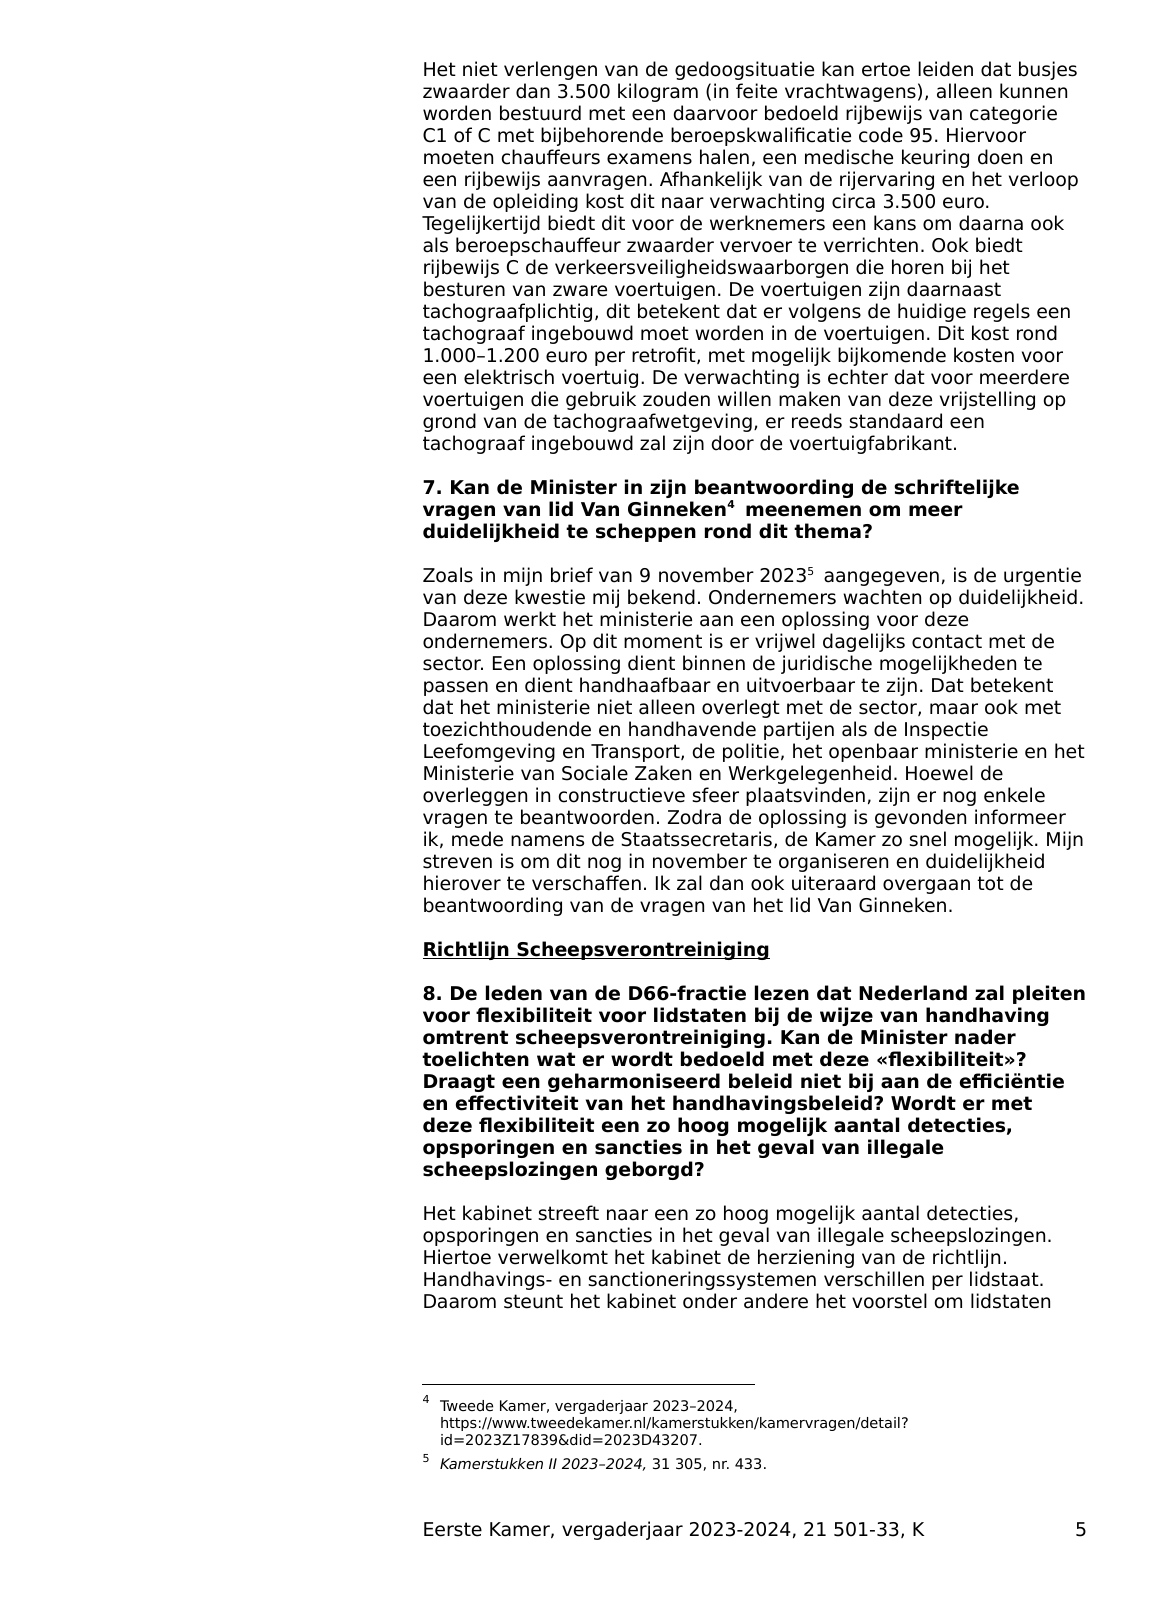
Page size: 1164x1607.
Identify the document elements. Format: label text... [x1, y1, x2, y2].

text Tweede Kamer, vergaderjaar 2023–2024, https://www.tweedekamer.nl/kamerstukken/kamervragen/detail?id=2023Z17839&did=2023D43207. [422, 1393, 1087, 1449]
text 8. De leden van de D66-fractie lezen dat Nederland zal pleiten voor flexibiliteit voor lidstaten bij de wijze van handhaving omtrent scheepsverontreiniging. Kan de Minister nader toelichten wat er wordt bedoeld met deze «flexibiliteit»? Draagt een geharmoniseerd beleid niet bij aan de efficiëntie en effectiviteit van het handhavingsbeleid? Wordt er met deze flexibiliteit een zo hoog mogelijk aantal detecties, opsporingen en sancties in het geval van illegale scheepslozingen geborgd? [422, 983, 1087, 1181]
text Het niet verlengen van de gedoogsituatie kan ertoe leiden dat busjes zwaarder dan 3.500 kilogram (in feite vrachtwagens), alleen kunnen worden bestuurd met een daarvoor bedoeld rijbewijs van categorie C1 of C met bijbehorende beroepskwalificatie code 95. Hiervoor moeten chauffeurs examens halen, een medische keuring doen en een rijbewijs aanvragen. Afhankelijk van de rijervaring en het verloop van de opleiding kost dit naar verwachting circa 3.500 euro. Tegelijkertijd biedt dit voor de werknemers een kans om daarna ook als beroepschauffeur zwaarder vervoer te verrichten. Ook biedt rijbewijs C de verkeersveiligheidswaarborgen die horen bij het besturen van zware voertuigen. De voertuigen zijn daarnaast tachograafplichtig, dit betekent dat er volgens de huidige regels een tachograaf ingebouwd moet worden in de voertuigen. Dit kost rond 1.000–1.200 euro per retrofit, met mogelijk bijkomende kosten voor een elektrisch voertuig. De verwachting is echter dat voor meerdere voertuigen die gebruik zouden willen maken van deze vrijstelling op grond van de tachograafwetgeving, er reeds standaard een tachograaf ingebouwd zal zijn door de voertuigfabrikant. [422, 59, 1087, 455]
text Kamerstukken II 2023–2024, 31 305, nr. 433. [422, 1452, 1087, 1474]
text Het kabinet streeft naar een zo hoog mogelijk aantal detecties, opsporingen en sancties in het geval van illegale scheepslozingen. Hiertoe verwelkomt het kabinet de herziening van de richtlijn. Handhavings- en sanctioneringssystemen verschillen per lidstaat. Daarom steunt het kabinet onder andere het voorstel om lidstaten [422, 1203, 1087, 1313]
text Zoals in mijn brief van 9 november 2023 aangegeven, is de urgentie van deze kwestie mij bekend. Ondernemers wachten op duidelijkheid. Daarom werkt het ministerie aan een oplossing voor deze ondernemers. Op dit moment is er vrijwel dagelijks contact met de sector. Een oplossing dient binnen de juridische mogelijkheden te passen en dient handhaafbaar en uitvoerbaar te zijn. Dat betekent dat het ministerie niet alleen overlegt met de sector, maar ook met toezichthoudende en handhavende partijen als de Inspectie Leefomgeving en Transport, de politie, het openbaar ministerie en het Ministerie van Sociale Zaken en Werkgelegenheid. Hoewel de overleggen in constructieve sfeer plaatsvinden, zijn er nog enkele vragen te beantwoorden. Zodra de oplossing is gevonden informeer ik, mede namens de Staatssecretaris, de Kamer zo snel mogelijk. Mijn streven is om dit nog in november te organiseren en duidelijkheid hierover te verschaffen. Ik zal dan ook uiteraard overgaan tot de beantwoording van de vragen van het lid Van Ginneken. [422, 565, 1087, 917]
subtitle Richtlijn Scheepsverontreiniging [422, 939, 1087, 961]
text 7. Kan de Minister in zijn beantwoording de schriftelijke vragen van lid Van Ginneken meenemen om meer duidelijkheid te scheppen rond dit thema? [422, 477, 1087, 543]
